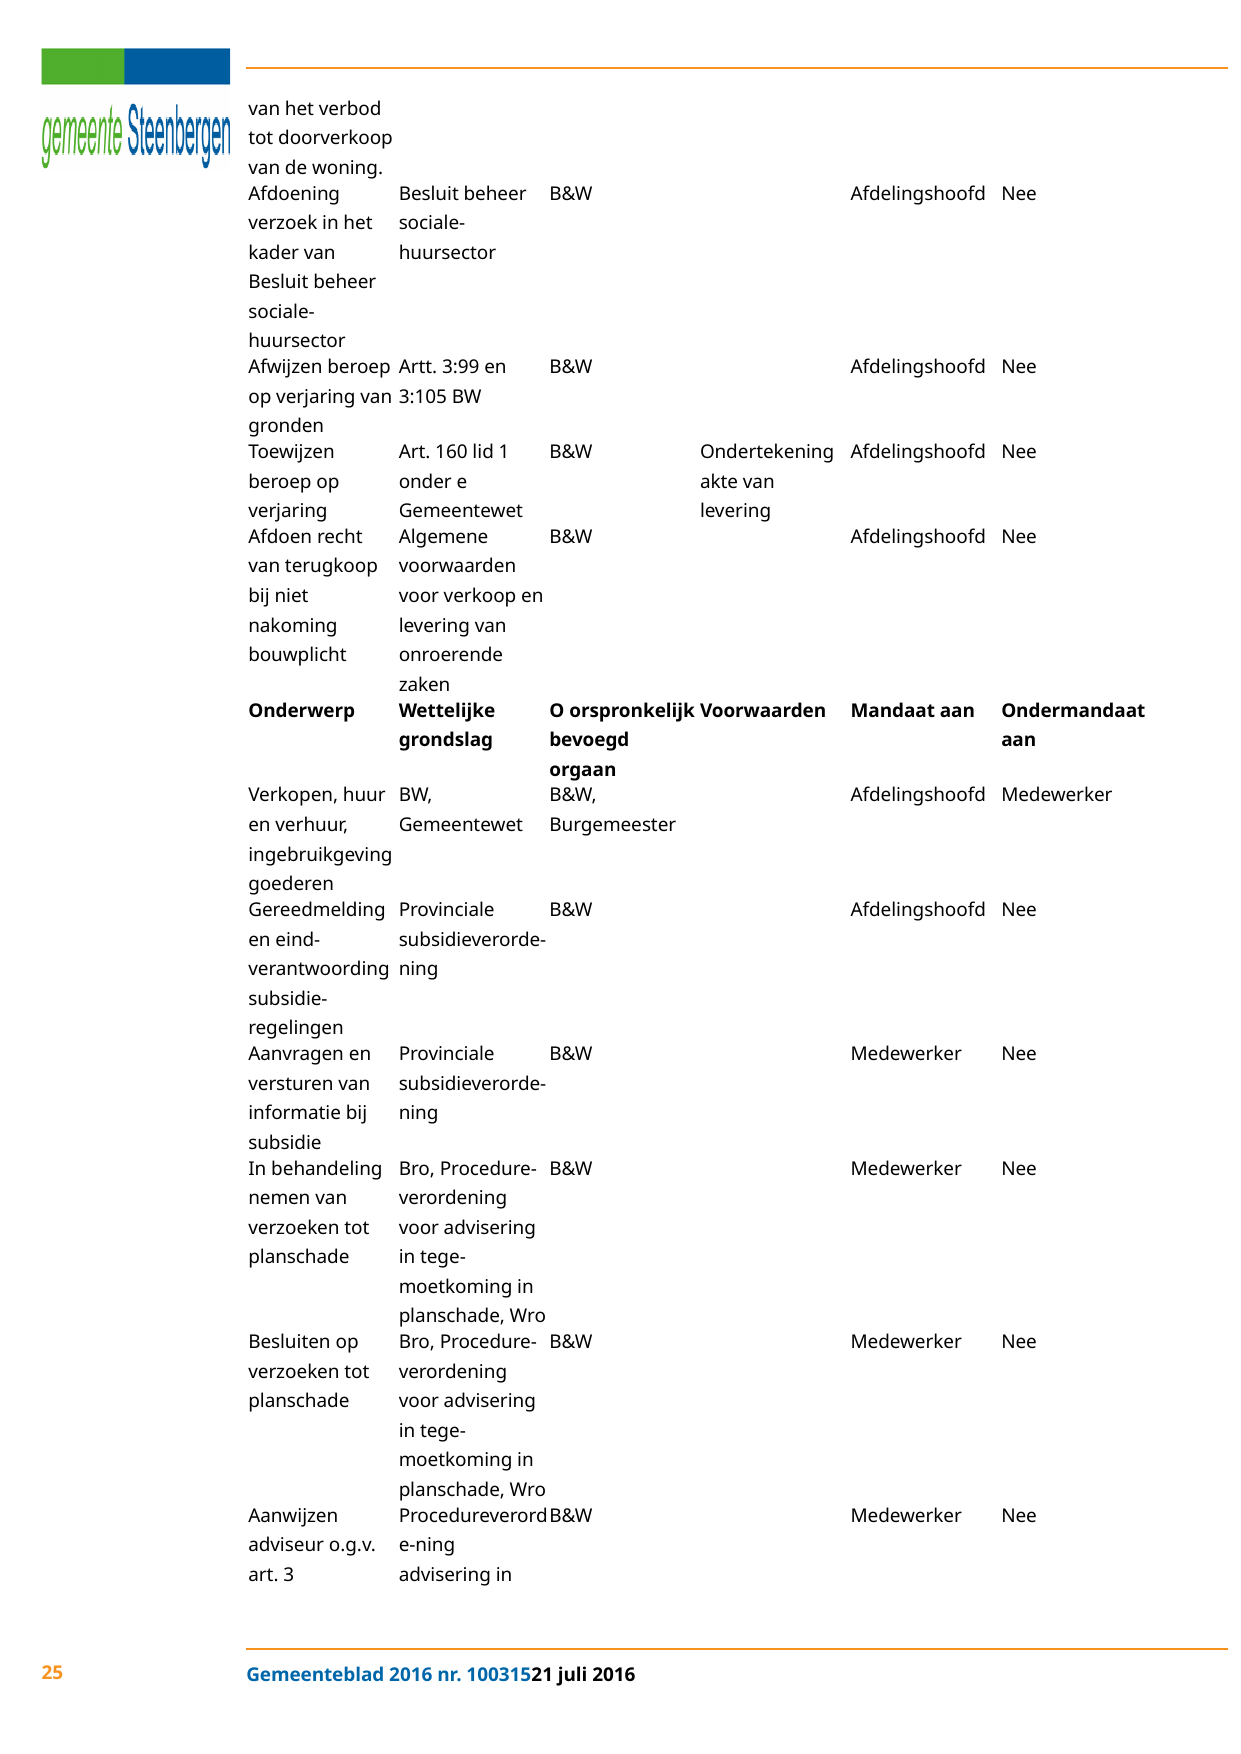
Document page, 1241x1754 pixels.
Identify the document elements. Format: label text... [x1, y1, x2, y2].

table_cell Procedureverorde-ning advisering in [399, 1502, 549, 1587]
table_cell BW, Gemeentewet [399, 782, 549, 896]
table_cell Artt. 3:99 en 3:105 BW [399, 353, 549, 438]
table_cell [700, 1328, 850, 1502]
table_cell B&W [549, 438, 700, 523]
table_cell Nee [1001, 1040, 1152, 1155]
table_cell Gereedmelding en eind-verantwoording subsidie-regelingen [248, 896, 398, 1040]
table_cell Besluit beheer sociale-huursector [399, 180, 549, 353]
table_cell Nee [1001, 1328, 1152, 1502]
table_cell Nee [1001, 896, 1152, 1040]
table_cell Afdelingshoofd [850, 782, 1001, 896]
table_cell B&W [549, 896, 700, 1040]
table_cell Afdelingshoofd [850, 523, 1001, 697]
table_cell B&W, Burgemeester [549, 782, 700, 896]
table_cell Ondertekening akte van levering [700, 438, 850, 523]
table_cell Nee [1001, 523, 1152, 697]
table_cell Bro, Procedure-verordening voor advisering in tege-moetkoming in planschade, Wro [399, 1155, 549, 1328]
table_cell Mandaat aan [850, 697, 1001, 782]
table_cell Afdelingshoofd [850, 180, 1001, 353]
table_cell Afdelingshoofd [850, 353, 1001, 438]
table_cell Medewerker [850, 1328, 1001, 1502]
table_cell B&W [549, 353, 700, 438]
table_cell Medewerker [850, 1155, 1001, 1328]
table_cell B&W [549, 180, 700, 353]
table_cell Afdoen recht van terugkoop bij niet nakoming bouwplicht [248, 523, 398, 697]
table_cell Besluiten op verzoeken tot planschade [248, 1328, 398, 1502]
table_cell Medewerker [1001, 782, 1152, 896]
table_cell [700, 353, 850, 438]
table_cell Nee [1001, 1502, 1152, 1587]
picture [41, 47, 231, 172]
table_cell B&W [549, 1328, 700, 1502]
table_cell Medewerker [850, 1502, 1001, 1587]
table_cell B&W [549, 1155, 700, 1328]
table_cell B&W [549, 523, 700, 697]
table_cell Onderwerp [248, 697, 398, 782]
table_cell Nee [1001, 353, 1152, 438]
table_cell Aanvragen en versturen van informatie bij subsidie [248, 1040, 398, 1155]
table_cell van het verbod tot doorverkoop van de woning. [248, 95, 398, 180]
table_cell [700, 95, 850, 180]
table_cell In behandeling nemen van verzoeken tot planschade [248, 1155, 398, 1328]
table_cell Algemene voorwaarden voor verkoop en levering van onroerende zaken [399, 523, 549, 697]
table_cell Wettelijke grondslag [399, 697, 549, 782]
table_cell [549, 95, 700, 180]
table_cell Verkopen, huur en verhuur, ingebruikgeving goederen [248, 782, 398, 896]
table_cell Aanwijzen adviseur o.g.v. art. 3 [248, 1502, 398, 1587]
table_cell Afwijzen beroep op verjaring van gronden [248, 353, 398, 438]
table_cell B&W [549, 1502, 700, 1587]
table_cell Medewerker [850, 1040, 1001, 1155]
table_cell [700, 1155, 850, 1328]
table_cell Voorwaarden [700, 697, 850, 782]
table_cell [700, 523, 850, 697]
table_cell [700, 1502, 850, 1587]
table_cell O orspronkelijk bevoegd orgaan [549, 697, 700, 782]
table_cell Art. 160 lid 1 onder e Gemeentewet [399, 438, 549, 523]
table_cell Afdelingshoofd [850, 896, 1001, 1040]
table_cell B&W [549, 1040, 700, 1155]
table_cell [700, 896, 850, 1040]
table_cell Bro, Procedure-verordening voor advisering in tege-moetkoming in planschade, Wro [399, 1328, 549, 1502]
table_cell Nee [1001, 180, 1152, 353]
table_cell Afdoening verzoek in het kader van Besluit beheer sociale-huursector [248, 180, 398, 353]
table_cell Toewijzen beroep op verjaring [248, 438, 398, 523]
table_cell Provinciale subsidieverorde-ning [399, 896, 549, 1040]
table_cell [850, 95, 1001, 180]
table_cell [399, 95, 549, 180]
table_cell [700, 180, 850, 353]
table_cell Provinciale subsidieverorde-ning [399, 1040, 549, 1155]
table_cell Ondermandaat aan [1001, 697, 1152, 782]
table_cell [700, 782, 850, 896]
table_cell Nee [1001, 1155, 1152, 1328]
table_cell Afdelingshoofd [850, 438, 1001, 523]
table_cell [700, 1040, 850, 1155]
table_cell [1001, 95, 1152, 180]
table_cell Nee [1001, 438, 1152, 523]
